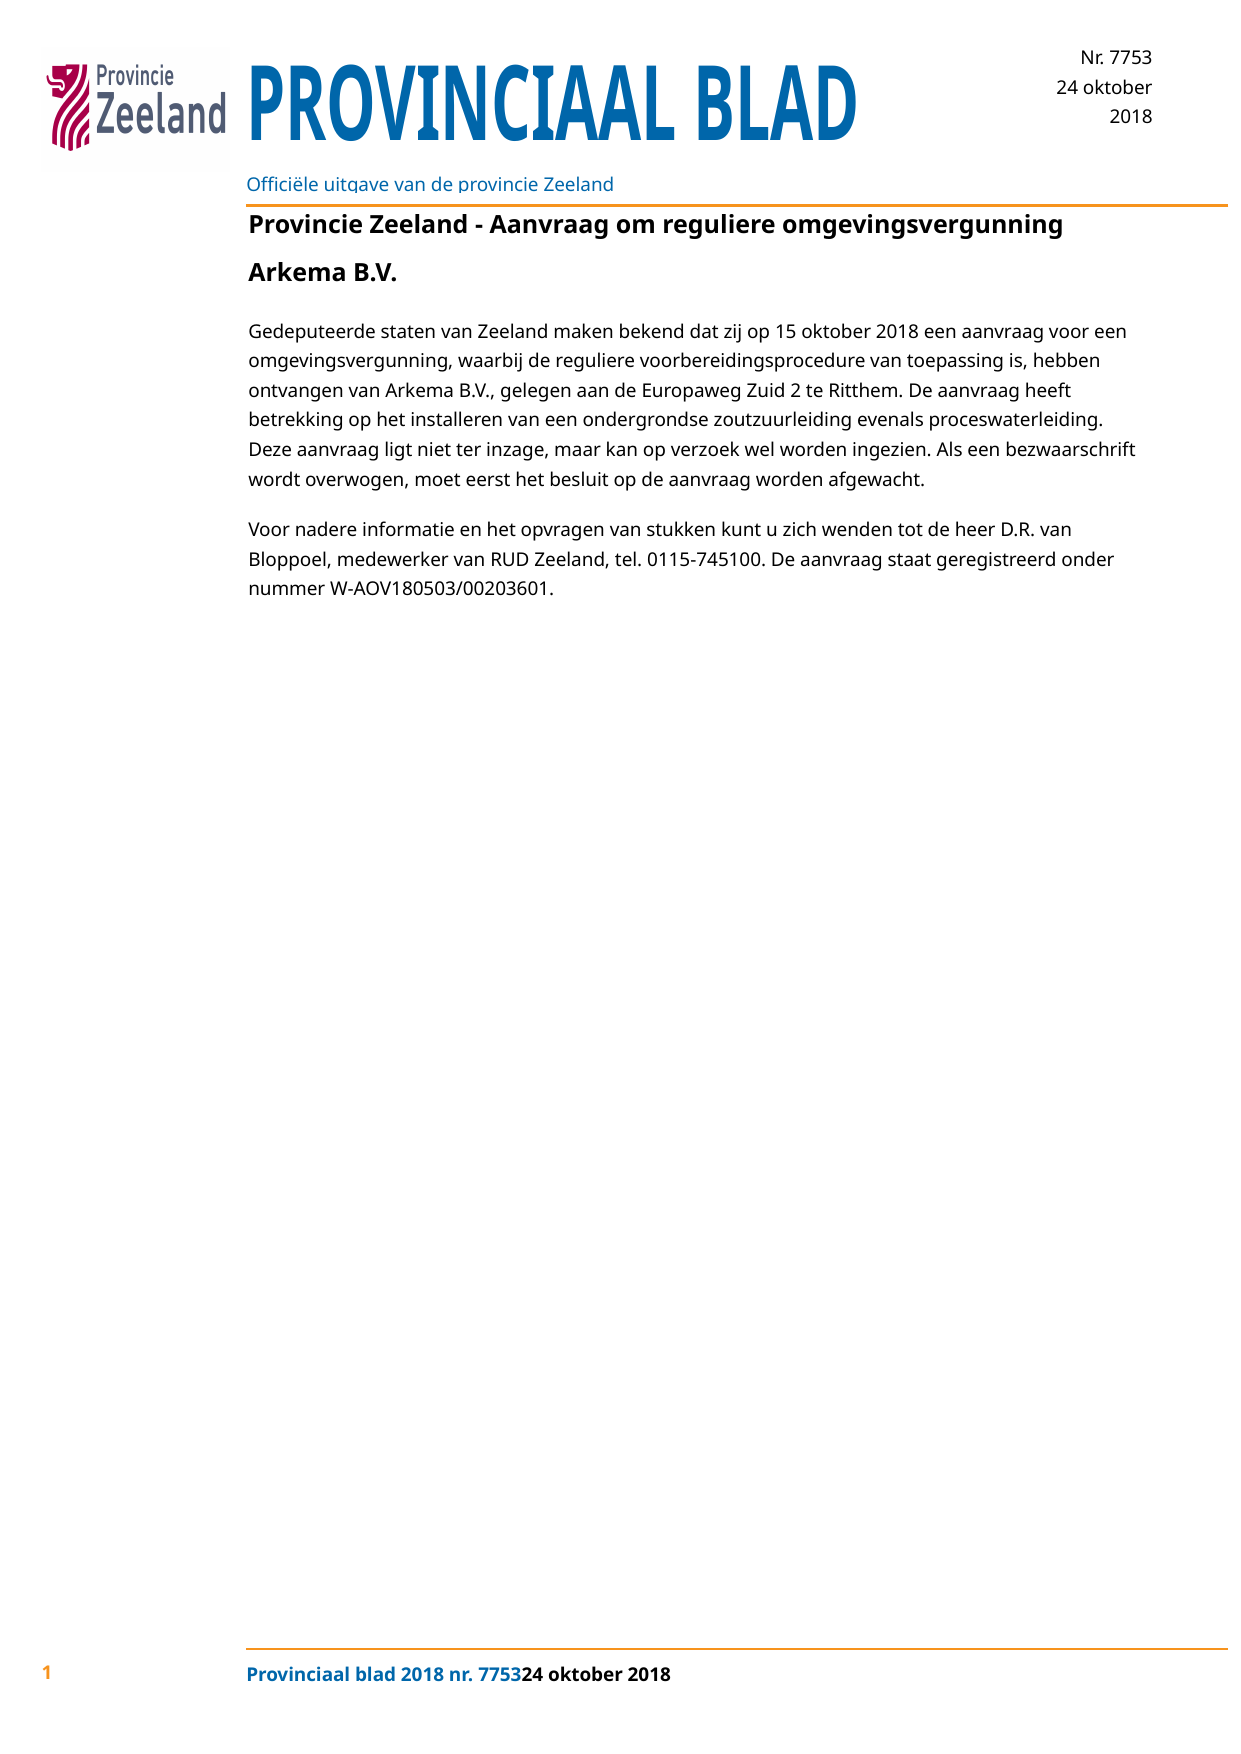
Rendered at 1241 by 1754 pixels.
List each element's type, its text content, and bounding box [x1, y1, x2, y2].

picture [41, 47, 231, 172]
text Gedeputeerde staten van Zeeland maken bekend dat zij op 15 oktober 2018 een aanvraag voor een omgevingsvergunning, waarbij de reguliere voorbereidingsprocedure van toepassing is, hebben ontvangen van Arkema B.V., gelegen aan de Europaweg Zuid 2 te Ritthem. De aanvraag heeft betrekking op het installeren van een ondergrondse zoutzuurleiding evenals proceswaterleiding. Deze aanvraag ligt niet ter inzage, maar kan op verzoek wel worden ingezien. Als een bezwaarschrift wordt overwogen, moet eerst het besluit op de aanvraag worden afgewacht. [248, 318, 1152, 492]
text Voor nadere informatie en het opvragen van stukken kunt u zich wenden tot de heer D.R. van Bloppoel, medewerker van RUD Zeeland, tel. 0115-745100. De aanvraag staat geregistreerd onder nummer W-AOV180503/00203601. [248, 516, 1152, 601]
text Provincie Zeeland - Aanvraag om reguliere omgevingsvergunning Arkema B.V. [248, 207, 1152, 288]
